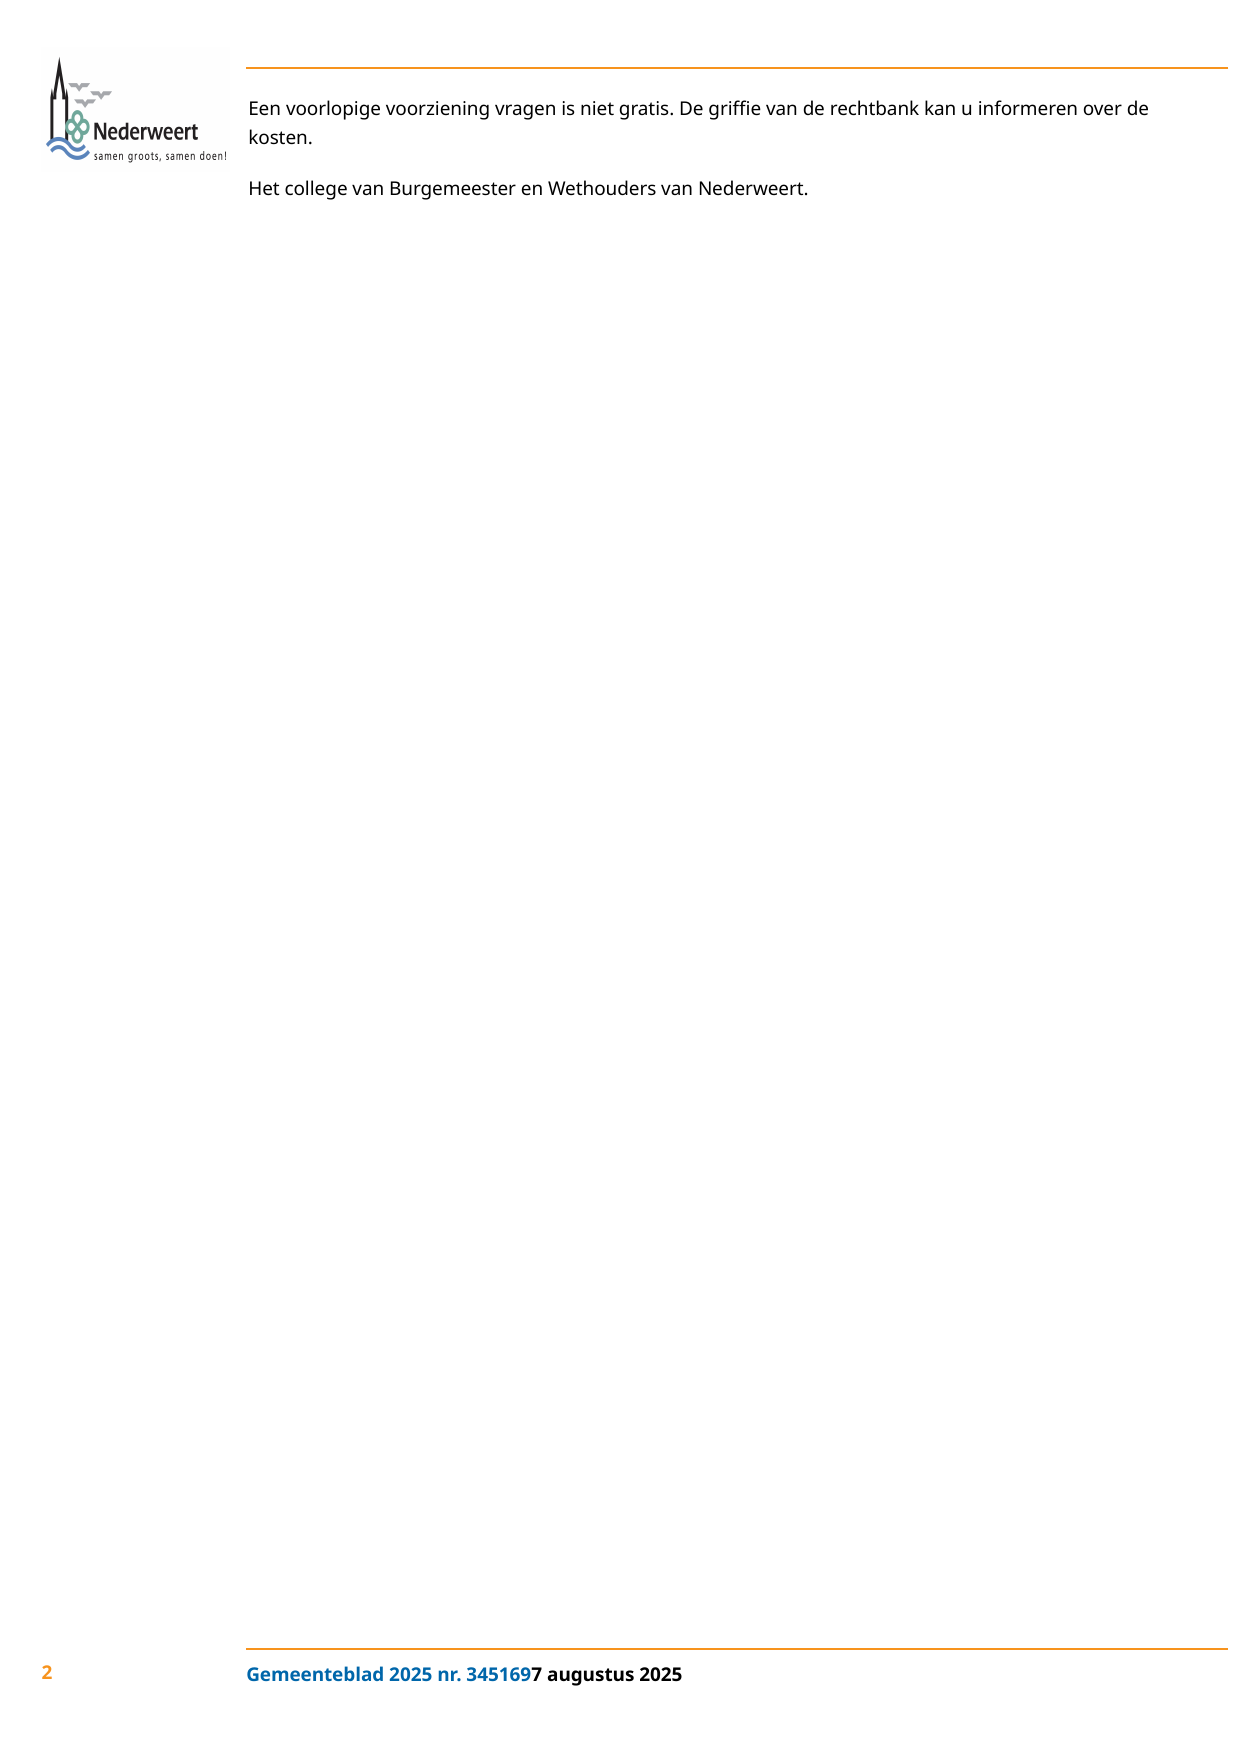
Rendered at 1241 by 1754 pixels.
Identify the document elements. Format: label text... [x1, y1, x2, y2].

picture [41, 47, 231, 172]
text Het college van Burgemeester en Wethouders van Nederweert. [248, 175, 1152, 201]
text Een voorlopige voorziening vragen is niet gratis. De griffie van de rechtbank kan u informeren over de kosten. [248, 95, 1152, 150]
